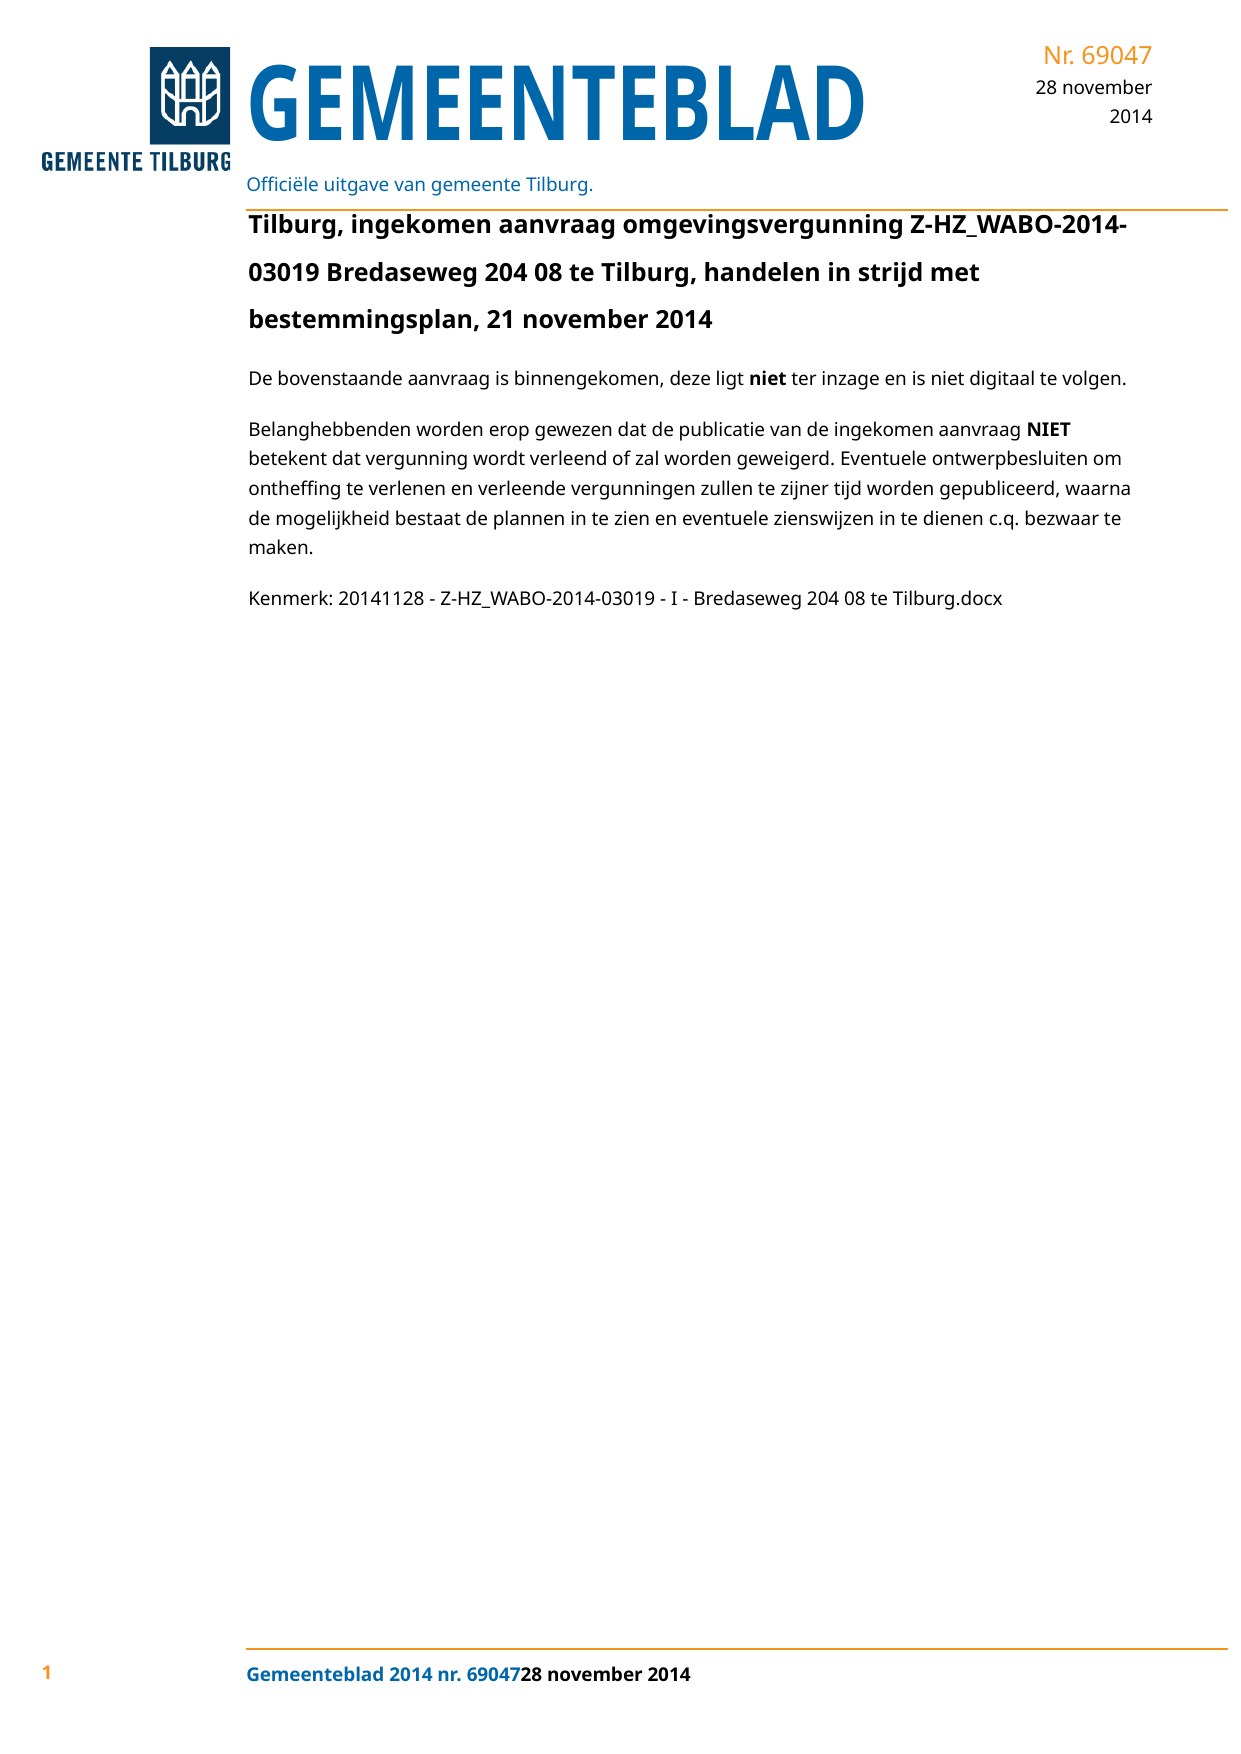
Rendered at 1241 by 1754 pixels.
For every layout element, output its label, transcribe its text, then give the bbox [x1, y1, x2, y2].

picture [41, 47, 231, 172]
text Tilburg, ingekomen aanvraag omgevingsvergunning Z-HZ_WABO-2014-03019 Bredaseweg 204 08 te Tilburg, handelen in strijd met bestemmingsplan, 21 november 2014 [248, 211, 1152, 336]
text Belanghebbenden worden erop gewezen dat de publicatie van de ingekomen aanvraag NIET betekent dat vergunning wordt verleend of zal worden geweigerd. Eventuele ontwerpbesluiten om ontheffing te verlenen en verleende vergunningen zullen te zijner tijd worden gepubliceerd, waarna de mogelijkheid bestaat de plannen in te zien en eventuele zienswijzen in te dienen c.q. bezwaar te maken. [248, 416, 1152, 560]
text Kenmerk: 20141128 - Z-HZ_WABO-2014-03019 - I - Bredaseweg 204 08 te Tilburg.docx [248, 585, 1152, 610]
text De bovenstaande aanvraag is binnengekomen, deze ligt niet ter inzage en is niet digitaal te volgen. [248, 366, 1152, 391]
